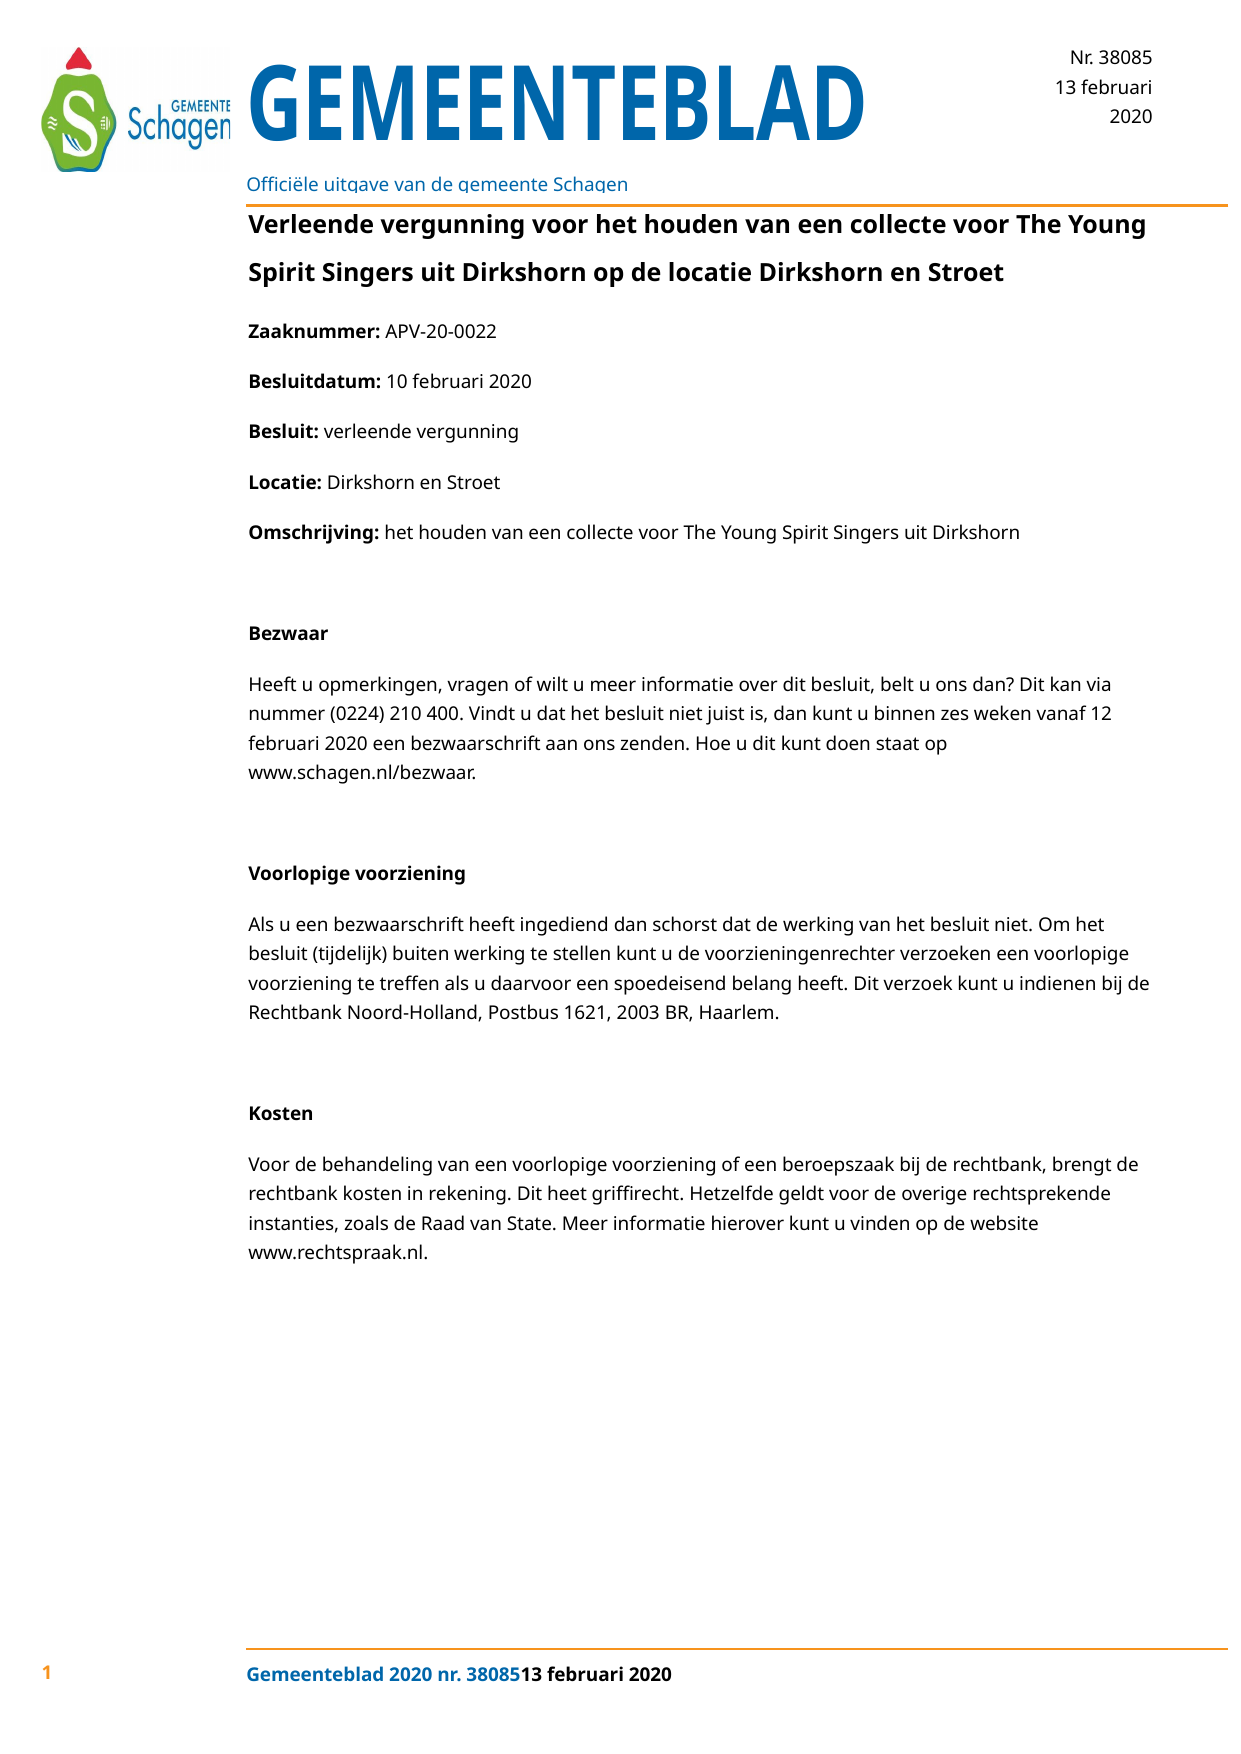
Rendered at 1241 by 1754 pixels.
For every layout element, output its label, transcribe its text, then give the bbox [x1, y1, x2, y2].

text Als u een bezwaarschrift heeft ingediend dan schorst dat de werking van het besluit niet. Om het besluit (tijdelijk) buiten werking te stellen kunt u de voorzieningenrechter verzoeken een voorlopige voorziening te treffen als u daarvoor een spoedeisend belang heeft. Dit verzoek kunt u indienen bij de Rechtbank Noord-Holland, Postbus 1621, 2003 BR, Haarlem. [248, 911, 1152, 1025]
picture [41, 47, 231, 172]
text Omschrijving: het houden van een collecte voor The Young Spirit Singers uit Dirkshorn [248, 519, 1152, 545]
text Bezwaar [248, 620, 1152, 646]
text Kosten [248, 1100, 1152, 1126]
text Besluitdatum: 10 februari 2020 [248, 368, 1152, 394]
text Locatie: Dirkshorn en Stroet [248, 469, 1152, 495]
text Verleende vergunning voor het houden van een collecte voor The Young Spirit Singers uit Dirkshorn op de locatie Dirkshorn en Stroet [248, 207, 1152, 288]
text Voorlopige voorziening [248, 860, 1152, 886]
text Besluit: verleende vergunning [248, 419, 1152, 444]
text Zaaknummer: APV-20-0022 [248, 318, 1152, 344]
text Voor de behandeling van een voorlopige voorziening of een beroepszaak bij de rechtbank, brengt de rechtbank kosten in rekening. Dit heet griffirecht. Hetzelfde geldt voor de overige rechtsprekende instanties, zoals de Raad van State. Meer informatie hierover kunt u vinden op de website www.rechtspraak.nl. [248, 1151, 1152, 1265]
text Heeft u opmerkingen, vragen of wilt u meer informatie over dit besluit, belt u ons dan? Dit kan via nummer (0224) 210 400. Vindt u dat het besluit niet juist is, dan kunt u binnen zes weken vanaf 12 februari 2020 een bezwaarschrift aan ons zenden. Hoe u dit kunt doen staat op www.schagen.nl/bezwaar. [248, 671, 1152, 785]
